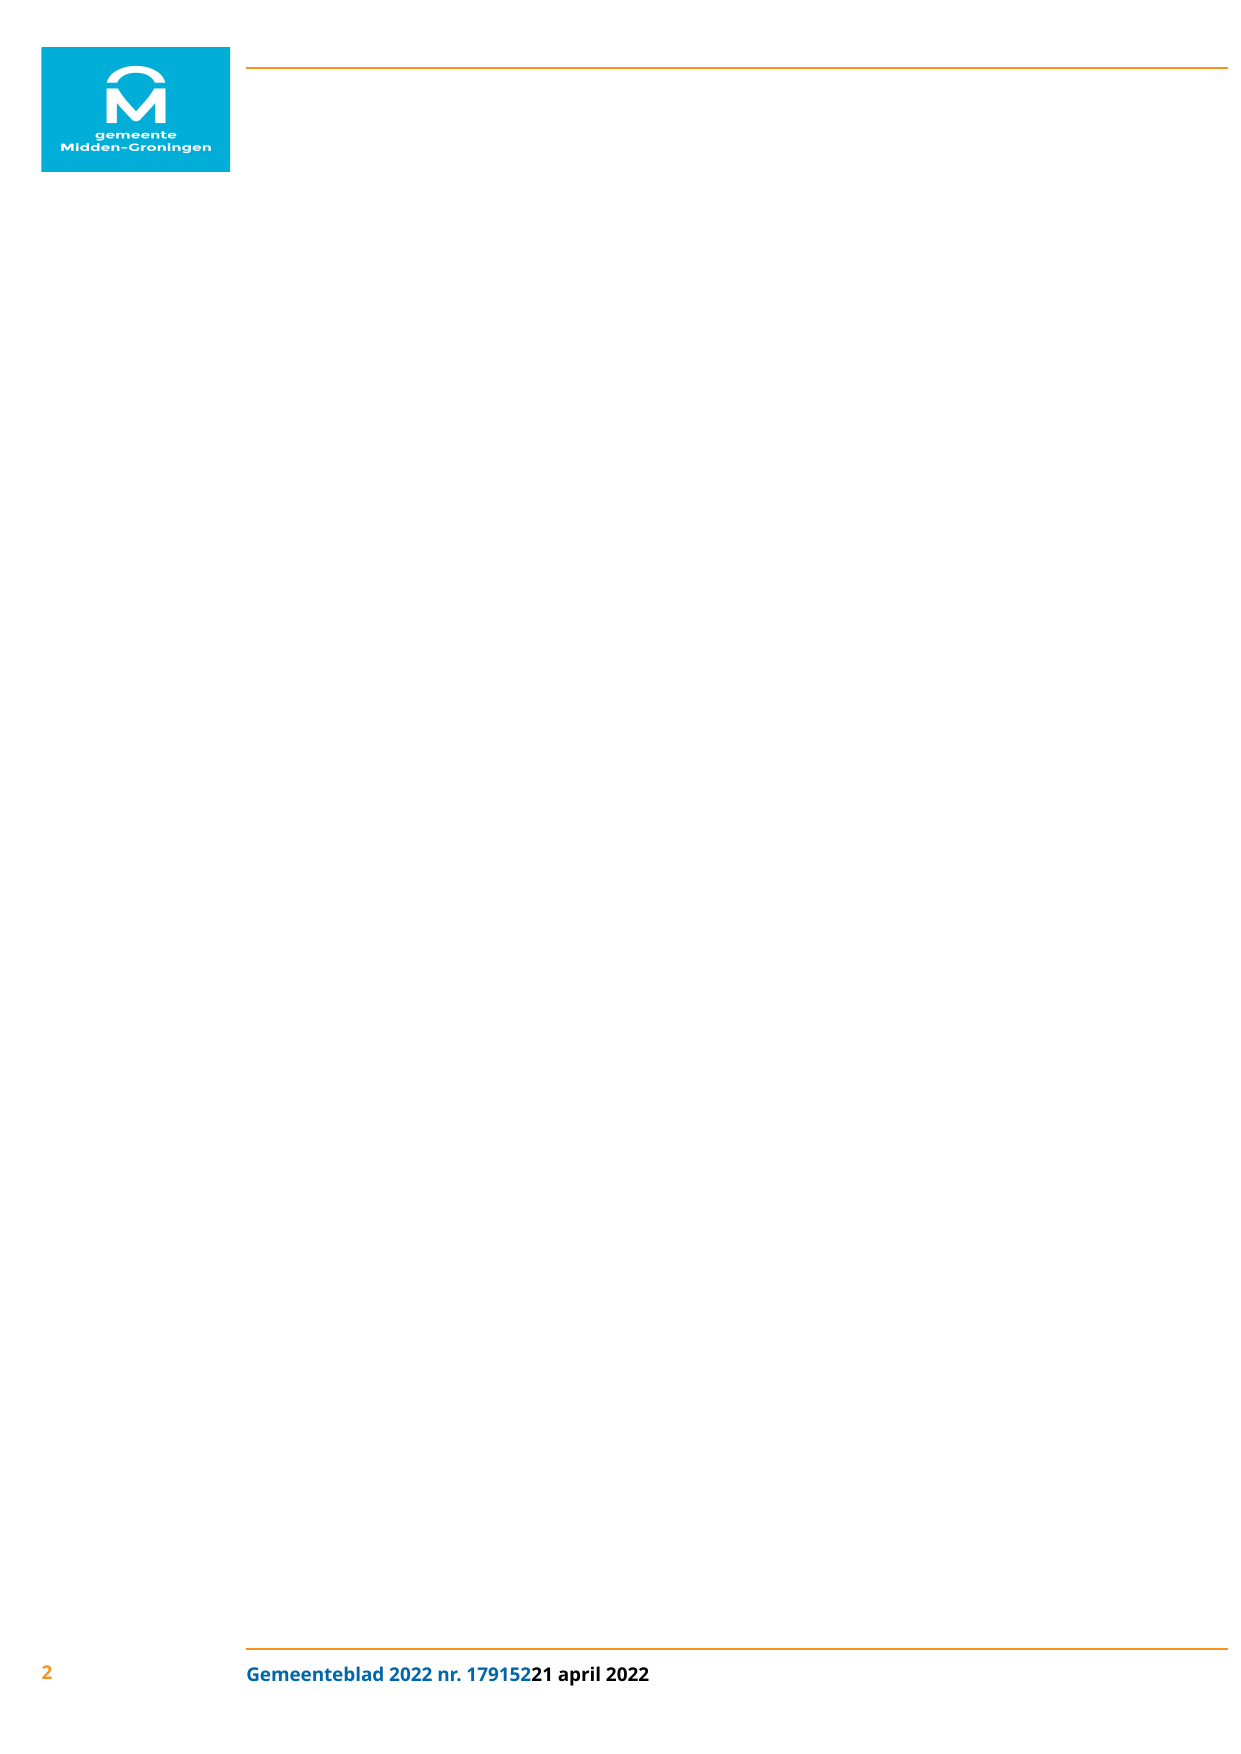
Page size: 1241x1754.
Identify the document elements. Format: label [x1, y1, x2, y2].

picture [184, 146, 190, 153]
picture [108, 66, 164, 82]
picture [107, 89, 165, 122]
